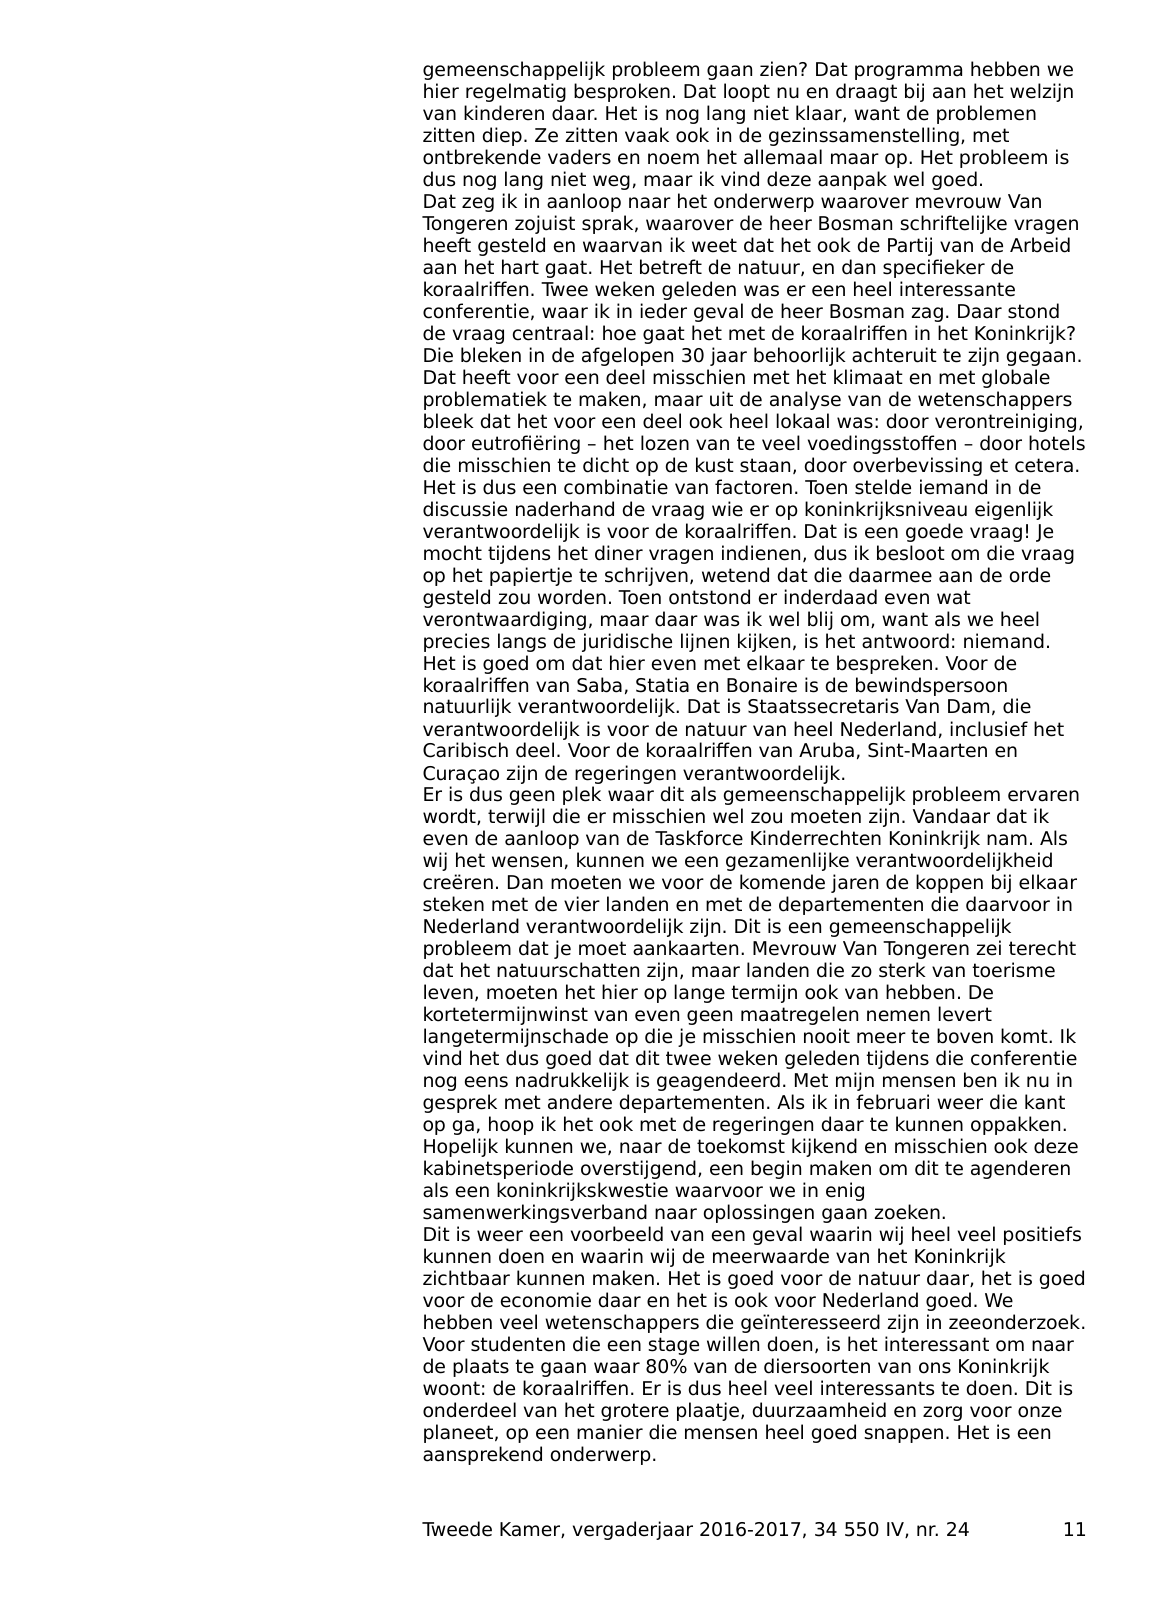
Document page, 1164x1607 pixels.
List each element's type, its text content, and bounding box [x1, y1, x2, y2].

text Er is dus geen plek waar dit als gemeenschappelijk probleem ervaren wordt, terwijl die er misschien wel zou moeten zijn. Vandaar dat ik even de aanloop van de Taskforce Kinderrechten Koninkrijk nam. Als wij het wensen, kunnen we een gezamenlijke verantwoordelijkheid creëren. Dan moeten we voor de komende jaren de koppen bij elkaar steken met de vier landen en met de departementen die daarvoor in Nederland verantwoordelijk zijn. Dit is een gemeenschappelijk probleem dat je moet aankaarten. Mevrouw Van Tongeren zei terecht dat het natuurschatten zijn, maar landen die zo sterk van toerisme leven, moeten het hier op lange termijn ook van hebben. De kortetermijnwinst van even geen maatregelen nemen levert langetermijnschade op die je misschien nooit meer te boven komt. Ik vind het dus goed dat dit twee weken geleden tijdens die conferentie nog eens nadrukkelijk is geagendeerd. Met mijn mensen ben ik nu in gesprek met andere departementen. Als ik in februari weer die kant op ga, hoop ik het ook met de regeringen daar te kunnen oppakken. Hopelijk kunnen we, naar de toekomst kijkend en misschien ook deze kabinetsperiode overstijgend, een begin maken om dit te agenderen als een koninkrijkskwestie waarvoor we in enig samenwerkingsverband naar oplossingen gaan zoeken. [422, 784, 1087, 1224]
text Dat zeg ik in aanloop naar het onderwerp waarover mevrouw Van Tongeren zojuist sprak, waarover de heer Bosman schriftelijke vragen heeft gesteld en waarvan ik weet dat het ook de Partij van de Arbeid aan het hart gaat. Het betreft de natuur, en dan specifieker de koraalriffen. Twee weken geleden was er een heel interessante conferentie, waar ik in ieder geval de heer Bosman zag. Daar stond de vraag centraal: hoe gaat het met de koraalriffen in het Koninkrijk? Die bleken in de afgelopen 30 jaar behoorlijk achteruit te zijn gegaan. Dat heeft voor een deel misschien met het klimaat en met globale problematiek te maken, maar uit de analyse van de wetenschappers bleek dat het voor een deel ook heel lokaal was: door verontreiniging, door eutrofiëring – het lozen van te veel voedingsstoffen – door hotels die misschien te dicht op de kust staan, door overbevissing et cetera. Het is dus een combinatie van factoren. Toen stelde iemand in de discussie naderhand de vraag wie er op koninkrijksniveau eigenlijk verantwoordelijk is voor de koraalriffen. Dat is een goede vraag! Je mocht tijdens het diner vragen indienen, dus ik besloot om die vraag op het papiertje te schrijven, wetend dat die daarmee aan de orde gesteld zou worden. Toen ontstond er inderdaad even wat verontwaardiging, maar daar was ik wel blij om, want als we heel precies langs de juridische lijnen kijken, is het antwoord: niemand. Het is goed om dat hier even met elkaar te bespreken. Voor de koraalriffen van Saba, Statia en Bonaire is de bewindspersoon natuurlijk verantwoordelijk. Dat is Staatssecretaris Van Dam, die verantwoordelijk is voor de natuur van heel Nederland, inclusief het Caribisch deel. Voor de koraalriffen van Aruba, Sint-Maarten en Curaçao zijn de regeringen verantwoordelijk. [422, 191, 1087, 784]
text gemeenschappelijk probleem gaan zien? Dat programma hebben we hier regelmatig besproken. Dat loopt nu en draagt bij aan het welzijn van kinderen daar. Het is nog lang niet klaar, want de problemen zitten diep. Ze zitten vaak ook in de gezinssamenstelling, met ontbrekende vaders en noem het allemaal maar op. Het probleem is dus nog lang niet weg, maar ik vind deze aanpak wel goed. [422, 59, 1087, 191]
text Dit is weer een voorbeeld van een geval waarin wij heel veel positiefs kunnen doen en waarin wij de meerwaarde van het Koninkrijk zichtbaar kunnen maken. Het is goed voor de natuur daar, het is goed voor de economie daar en het is ook voor Nederland goed. We hebben veel wetenschappers die geïnteresseerd zijn in zeeonderzoek. Voor studenten die een stage willen doen, is het interessant om naar de plaats te gaan waar 80% van de diersoorten van ons Koninkrijk woont: de koraalriffen. Er is dus heel veel interessants te doen. Dit is onderdeel van het grotere plaatje, duurzaamheid en zorg voor onze planeet, op een manier die mensen heel goed snappen. Het is een aansprekend onderwerp. [422, 1224, 1087, 1466]
